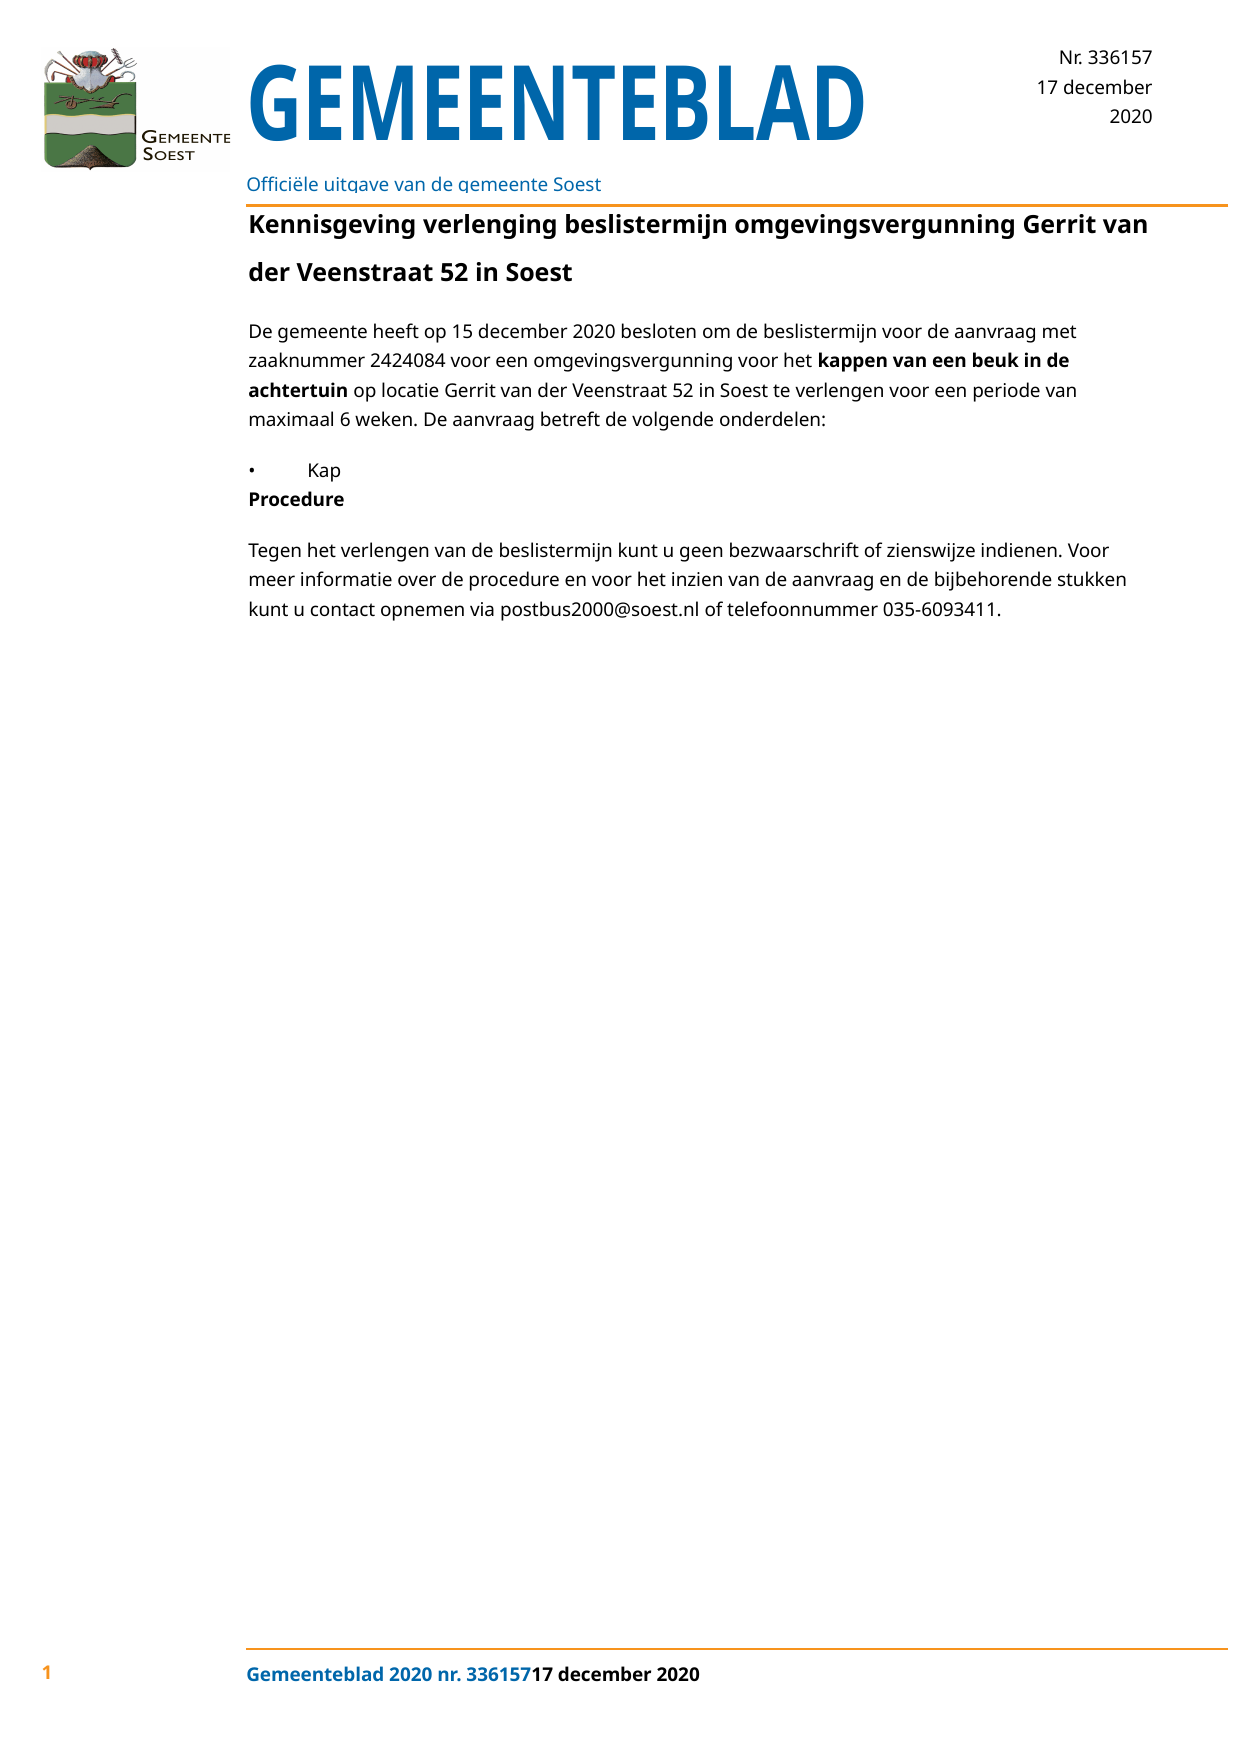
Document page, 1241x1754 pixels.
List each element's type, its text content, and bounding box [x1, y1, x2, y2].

text Kennisgeving verlenging beslistermijn omgevingsvergunning Gerrit van der Veenstraat 52 in Soest [248, 207, 1152, 288]
text Tegen het verlengen van de beslistermijn kunt u geen bezwaarschrift of zienswijze indienen. Voor meer informatie over de procedure en voor het inzien van de aanvraag en de bijbehorende stukken kunt u contact opnemen via postbus2000@soest.nl of telefoonnummer 035-6093411. [248, 537, 1152, 622]
text Procedure [248, 487, 1152, 512]
picture [41, 47, 231, 172]
list Kap [248, 457, 1152, 483]
text De gemeente heeft op 15 december 2020 besloten om de beslistermijn voor de aanvraag met zaaknummer 2424084 voor een omgevingsvergunning voor het kappen van een beuk in de achtertuin op locatie Gerrit van der Veenstraat 52 in Soest te verlengen voor een periode van maximaal 6 weken. De aanvraag betreft de volgende onderdelen: [248, 318, 1152, 432]
